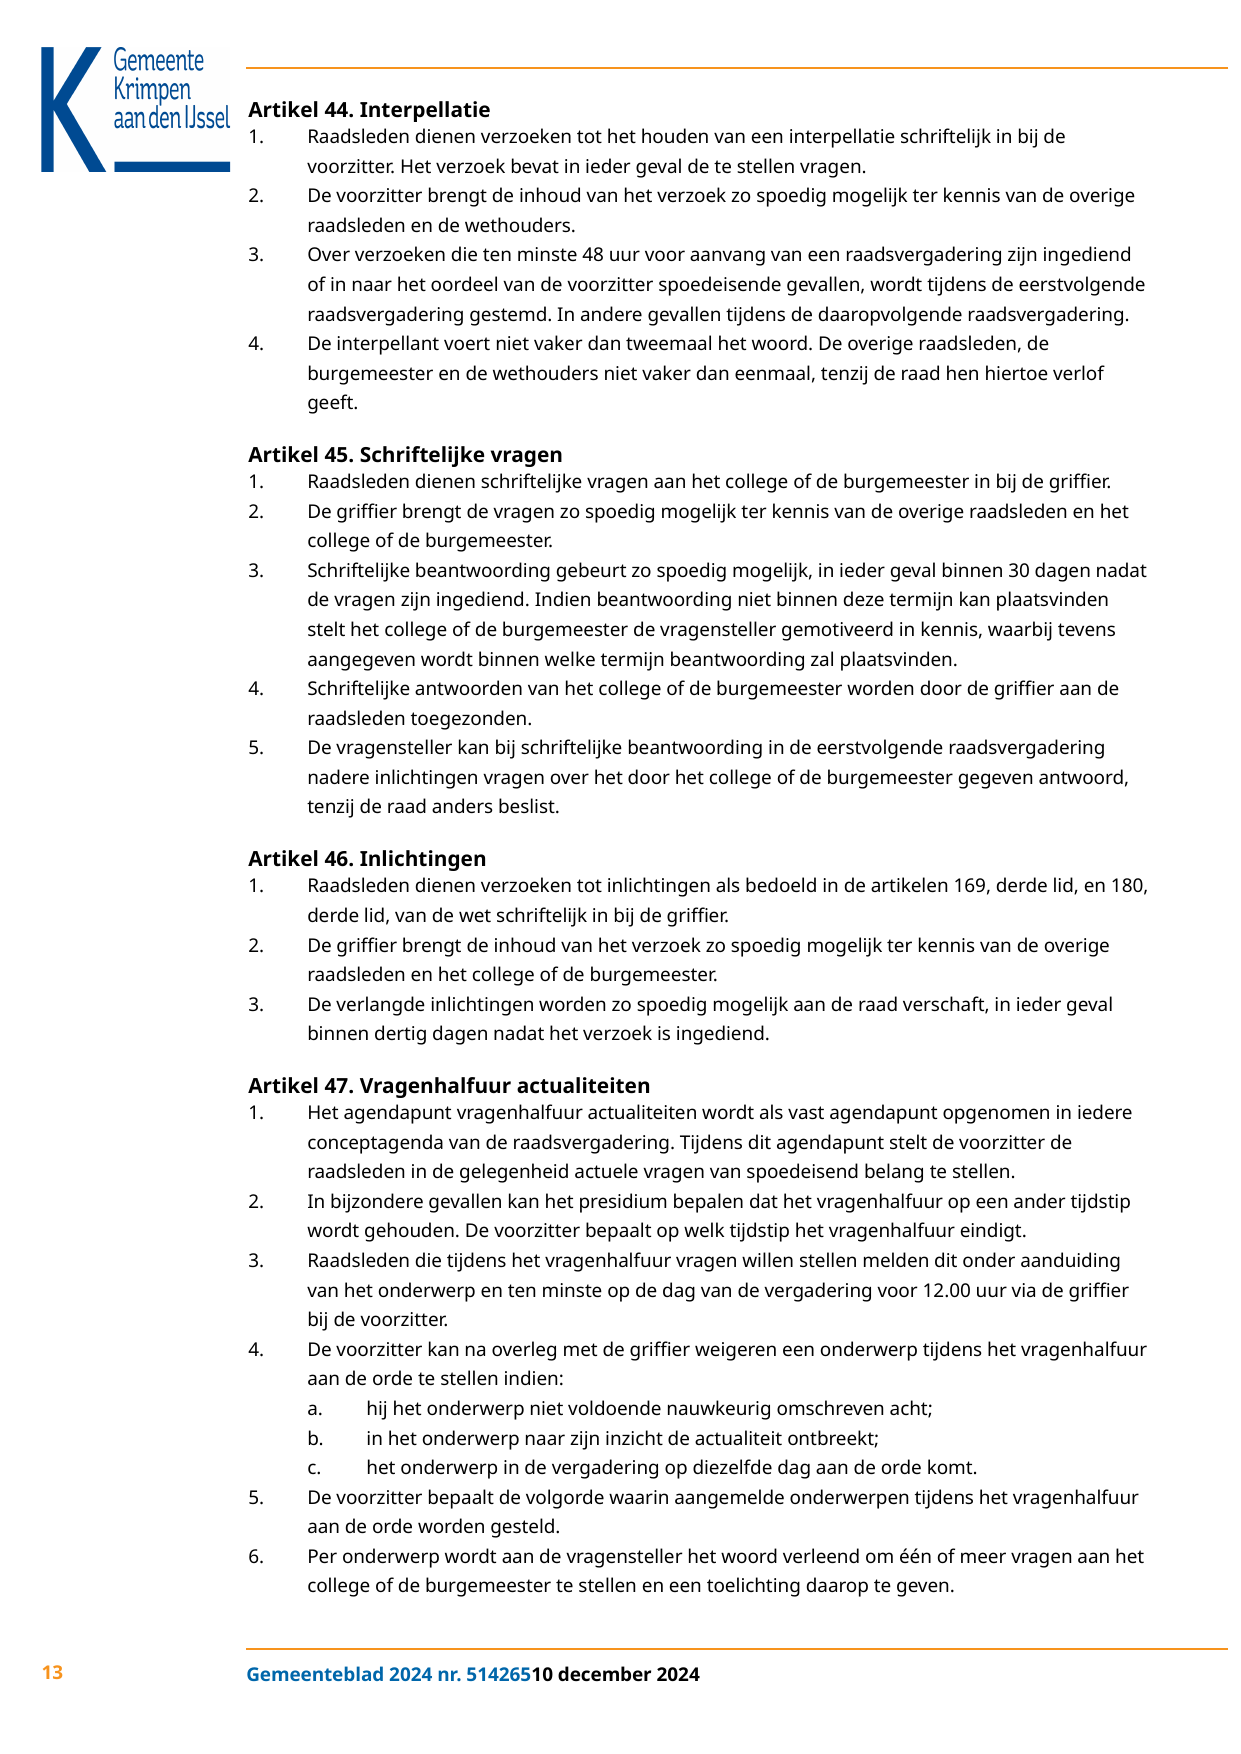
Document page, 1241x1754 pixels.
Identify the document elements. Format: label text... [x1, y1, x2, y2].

list De voorzitter kan na overleg met de griffier weigeren een onderwerp tijdens het vragenhalfuur aan de orde te stellen indien: [248, 1336, 1152, 1391]
text Artikel 45. Schriftelijke vragen [248, 440, 1152, 468]
list De verlangde inlichtingen worden zo spoedig mogelijk aan de raad verschaft, in ieder geval binnen dertig dagen nadat het verzoek is ingediend. [248, 991, 1152, 1046]
list in het onderwerp naar zijn inzicht de actualiteit ontbreekt; [307, 1425, 1152, 1451]
list Per onderwerp wordt aan de vragensteller het woord verleend om één of meer vragen aan het college of de burgemeester te stellen en een toelichting daarop te geven. [248, 1543, 1152, 1598]
list Raadsleden dienen verzoeken tot inlichtingen als bedoeld in de artikelen 169, derde lid, en 180, derde lid, van de wet schriftelijk in bij de griffier. [248, 873, 1152, 928]
text Artikel 46. Inlichtingen [248, 844, 1152, 873]
list De voorzitter bepaalt de volgorde waarin aangemelde onderwerpen tijdens het vragenhalfuur aan de orde worden gesteld. [248, 1484, 1152, 1539]
list het onderwerp in de vergadering op diezelfde dag aan de orde komt. [307, 1454, 1152, 1480]
text Artikel 44. Interpellatie [248, 95, 1152, 123]
list Schriftelijke antwoorden van het college of de burgemeester worden door de griffier aan de raadsleden toegezonden. [248, 675, 1152, 731]
list Het agendapunt vragenhalfuur actualiteiten wordt als vast agendapunt opgenomen in iedere conceptagenda van de raadsvergadering. Tijdens dit agendapunt stelt de voorzitter de raadsleden in de gelegenheid actuele vragen van spoedeisend belang te stellen. [248, 1099, 1152, 1184]
list hij het onderwerp niet voldoende nauwkeurig omschreven acht; [307, 1395, 1152, 1421]
list Over verzoeken die ten minste 48 uur voor aanvang van een raadsvergadering zijn ingediend of in naar het oordeel van de voorzitter spoedeisende gevallen, wordt tijdens de eerstvolgende raadsvergadering gestemd. In andere gevallen tijdens de daaropvolgende raadsvergadering. [248, 242, 1152, 326]
text Artikel 47. Vragenhalfuur actualiteiten [248, 1071, 1152, 1099]
list Raadsleden die tijdens het vragenhalfuur vragen willen stellen melden dit onder aanduiding van het onderwerp en ten minste op de dag van de vergadering voor 12.00 uur via de griffier bij de voorzitter. [248, 1247, 1152, 1332]
list De vragensteller kan bij schriftelijke beantwoording in de eerstvolgende raadsvergadering nadere inlichtingen vragen over het door het college of de burgemeester gegeven antwoord, tenzij de raad anders beslist. [248, 734, 1152, 819]
picture [41, 47, 231, 172]
list Raadsleden dienen verzoeken tot het houden van een interpellatie schriftelijk in bij de voorzitter. Het verzoek bevat in ieder geval de te stellen vragen. [248, 123, 1152, 178]
list De interpellant voert niet vaker dan tweemaal het woord. De overige raadsleden, de burgemeester en de wethouders niet vaker dan eenmaal, tenzij de raad hen hiertoe verlof geeft. [248, 330, 1152, 415]
list De griffier brengt de vragen zo spoedig mogelijk ter kennis van de overige raadsleden en het college of de burgemeester. [248, 498, 1152, 553]
list De griffier brengt de inhoud van het verzoek zo spoedig mogelijk ter kennis van de overige raadsleden en het college of de burgemeester. [248, 932, 1152, 987]
list Schriftelijke beantwoording gebeurt zo spoedig mogelijk, in ieder geval binnen 30 dagen nadat de vragen zijn ingediend. Indien beantwoording niet binnen deze termijn kan plaatsvinden stelt het college of de burgemeester de vragensteller gemotiveerd in kennis, waarbij tevens aangegeven wordt binnen welke termijn beantwoording zal plaatsvinden. [248, 557, 1152, 672]
list In bijzondere gevallen kan het presidium bepalen dat het vragenhalfuur op een ander tijdstip wordt gehouden. De voorzitter bepaalt op welk tijdstip het vragenhalfuur eindigt. [248, 1188, 1152, 1243]
list Raadsleden dienen schriftelijke vragen aan het college of de burgemeester in bij de griffier. [248, 468, 1152, 494]
list De voorzitter brengt de inhoud van het verzoek zo spoedig mogelijk ter kennis van de overige raadsleden en de wethouders. [248, 182, 1152, 238]
